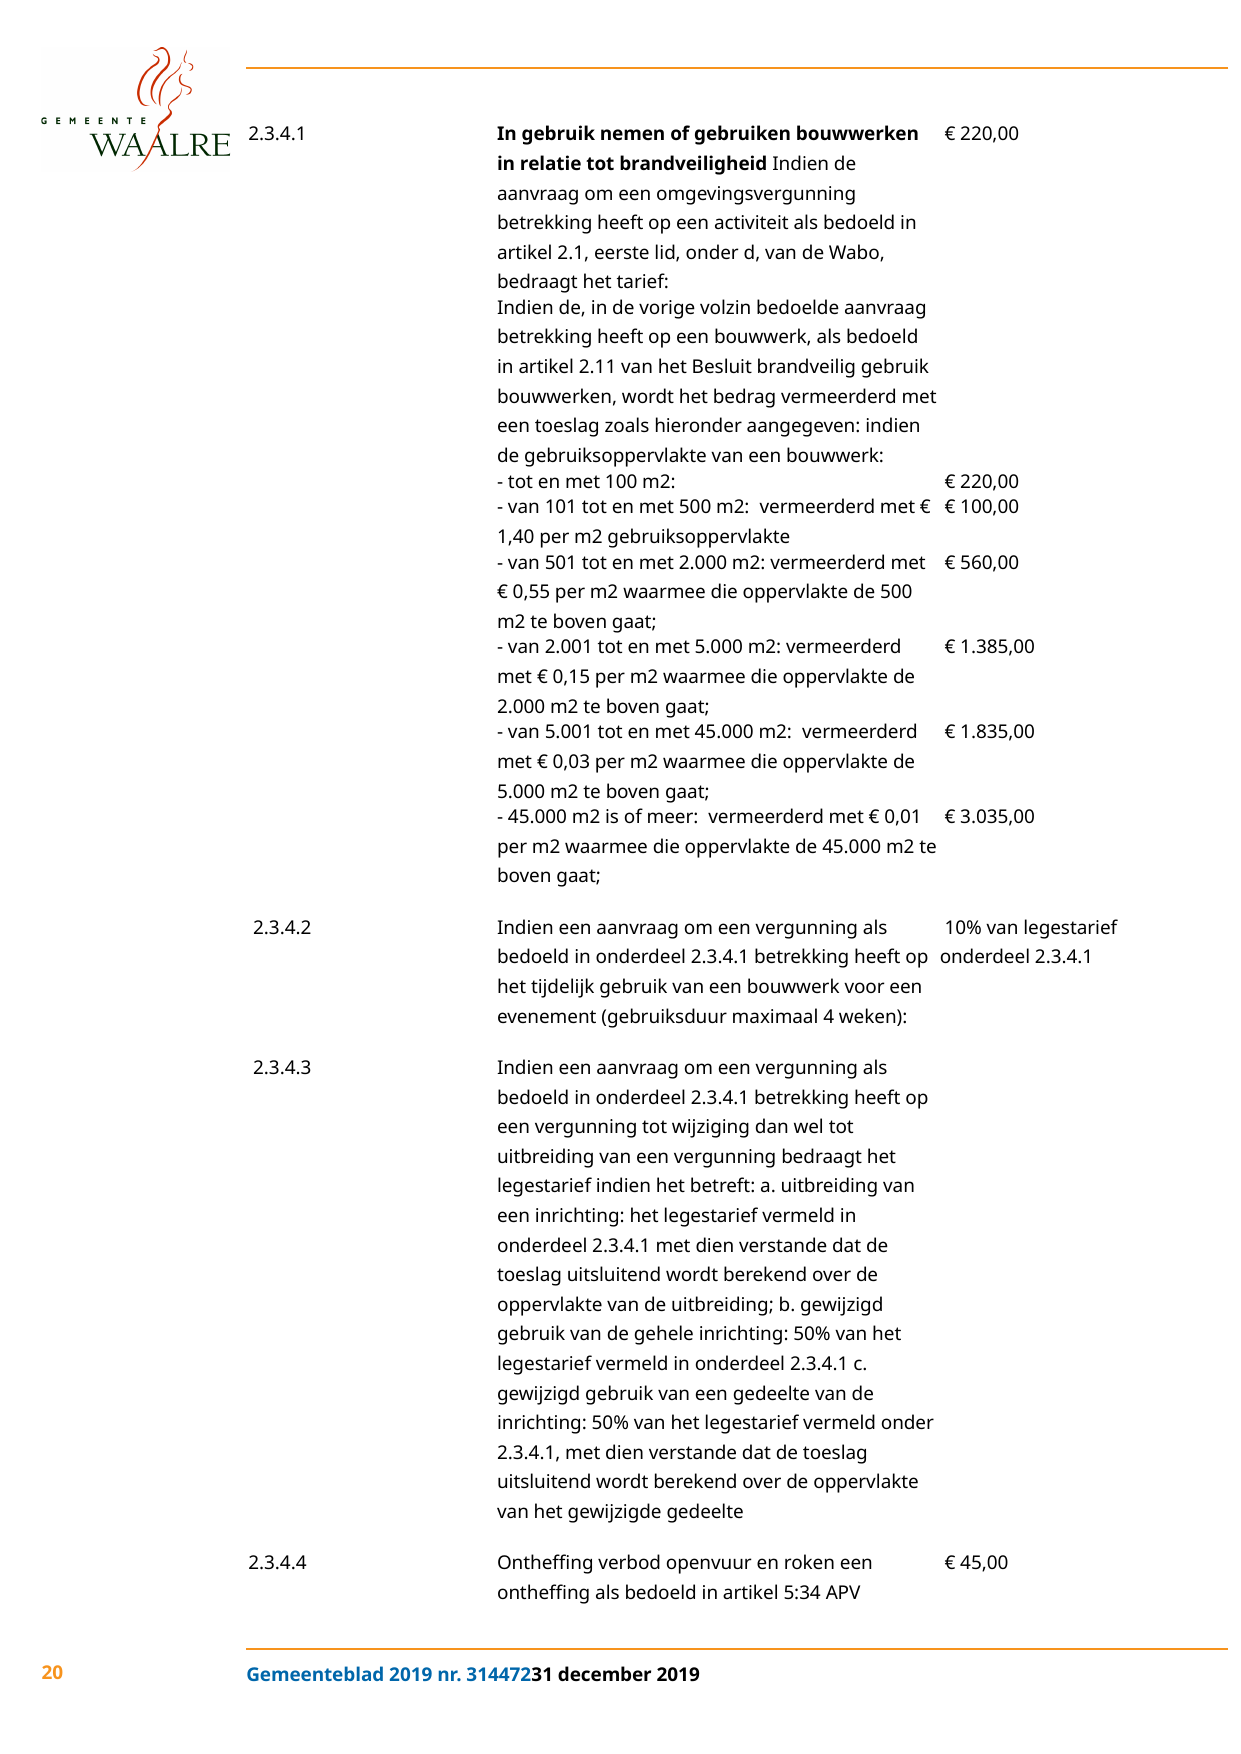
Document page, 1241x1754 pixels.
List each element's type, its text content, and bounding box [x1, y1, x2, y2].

table_cell - van 101 tot en met 500 m2: vermeerderd met € 1,40 per m2 gebruiksoppervlakte [497, 494, 939, 549]
table_cell [940, 889, 1152, 914]
table_cell € 45,00 [940, 1550, 1152, 1605]
table_cell 2.3.4.1 [248, 121, 497, 294]
table_cell € 220,00 [940, 121, 1152, 294]
table_cell - van 2.001 tot en met 5.000 m2: vermeerderd met € 0,15 per m2 waarmee die oppervlakte de 2.000 m2 te boven gaat; [497, 634, 939, 719]
table_cell Indien een aanvraag om een vergunning als bedoeld in onderdeel 2.3.4.1 betrekking heeft op het tijdelijk gebruik van een bouwwerk voor een evenement (gebruiksduur maximaal 4 weken): [497, 914, 939, 1029]
table_cell Ontheffing verbod openvuur en roken een ontheffing als bedoeld in artikel 5:34 APV [497, 1550, 939, 1605]
table_cell [248, 889, 497, 914]
table_cell € 3.035,00 [940, 804, 1152, 888]
table_cell [497, 1524, 939, 1549]
table_cell 2.3.4.2 [248, 914, 497, 1029]
table_cell [248, 804, 497, 888]
table_cell [248, 1524, 497, 1549]
table_cell [248, 468, 497, 493]
table_cell - van 5.001 tot en met 45.000 m2: vermeerderd met € 0,03 per m2 waarmee die oppervlakte de 5.000 m2 te boven gaat; [497, 719, 939, 803]
table_cell [248, 294, 497, 468]
table_cell 10% van legestarief onderdeel 2.3.4.1 [940, 914, 1152, 1029]
picture [41, 47, 231, 172]
table_cell [248, 634, 497, 719]
table_cell [248, 1029, 497, 1054]
table_cell - tot en met 100 m2: [497, 468, 939, 493]
table_cell [248, 719, 497, 803]
table_cell € 1.835,00 [940, 719, 1152, 803]
table_cell [248, 549, 497, 634]
table_cell [940, 294, 1152, 468]
table_cell € 560,00 [940, 549, 1152, 634]
table_cell € 220,00 [940, 468, 1152, 493]
table_cell Indien de, in de vorige volzin bedoelde aanvraag betrekking heeft op een bouwwerk, als bedoeld in artikel 2.11 van het Besluit brandveilig gebruik bouwwerken, wordt het bedrag vermeerderd met een toeslag zoals hieronder aangegeven: indien de gebruiksoppervlakte van een bouwwerk: [497, 294, 939, 468]
table_cell € 1.385,00 [940, 634, 1152, 719]
table_cell [940, 1054, 1152, 1524]
table_cell [497, 1029, 939, 1054]
table_cell In gebruik nemen of gebruiken bouwwerken in relatie tot brandveiligheid Indien de aanvraag om een omgevingsvergunning betrekking heeft op een activiteit als bedoeld in artikel 2.1, eerste lid, onder d, van de Wabo, bedraagt het tarief: [497, 121, 939, 294]
table_cell [940, 1524, 1152, 1549]
table_cell 2.3.4.3 [248, 1054, 497, 1524]
table_cell [497, 889, 939, 914]
table_cell [940, 95, 1152, 121]
table_cell € 100,00 [940, 494, 1152, 549]
table_cell Indien een aanvraag om een vergunning als bedoeld in onderdeel 2.3.4.1 betrekking heeft op een vergunning tot wijziging dan wel tot uitbreiding van een vergunning bedraagt het legestarief indien het betreft: a. uitbreiding van een inrichting: het legestarief vermeld in onderdeel 2.3.4.1 met dien verstande dat de toeslag uitsluitend wordt berekend over de oppervlakte van de uitbreiding; b. gewijzigd gebruik van de gehele inrichting: 50% van het legestarief vermeld in onderdeel 2.3.4.1 c. gewijzigd gebruik van een gedeelte van de inrichting: 50% van het legestarief vermeld onder 2.3.4.1, met dien verstande dat de toeslag uitsluitend wordt berekend over de oppervlakte van het gewijzigde gedeelte [497, 1054, 939, 1524]
table_cell [248, 494, 497, 549]
table_cell [248, 95, 497, 121]
table_cell [940, 1029, 1152, 1054]
table_cell - 45.000 m2 is of meer: vermeerderd met € 0,01 per m2 waarmee die oppervlakte de 45.000 m2 te boven gaat; [497, 804, 939, 888]
table_cell 2.3.4.4 [248, 1550, 497, 1605]
table_cell - van 501 tot en met 2.000 m2: vermeerderd met € 0,55 per m2 waarmee die oppervlakte de 500 m2 te boven gaat; [497, 549, 939, 634]
table_cell [497, 95, 939, 121]
